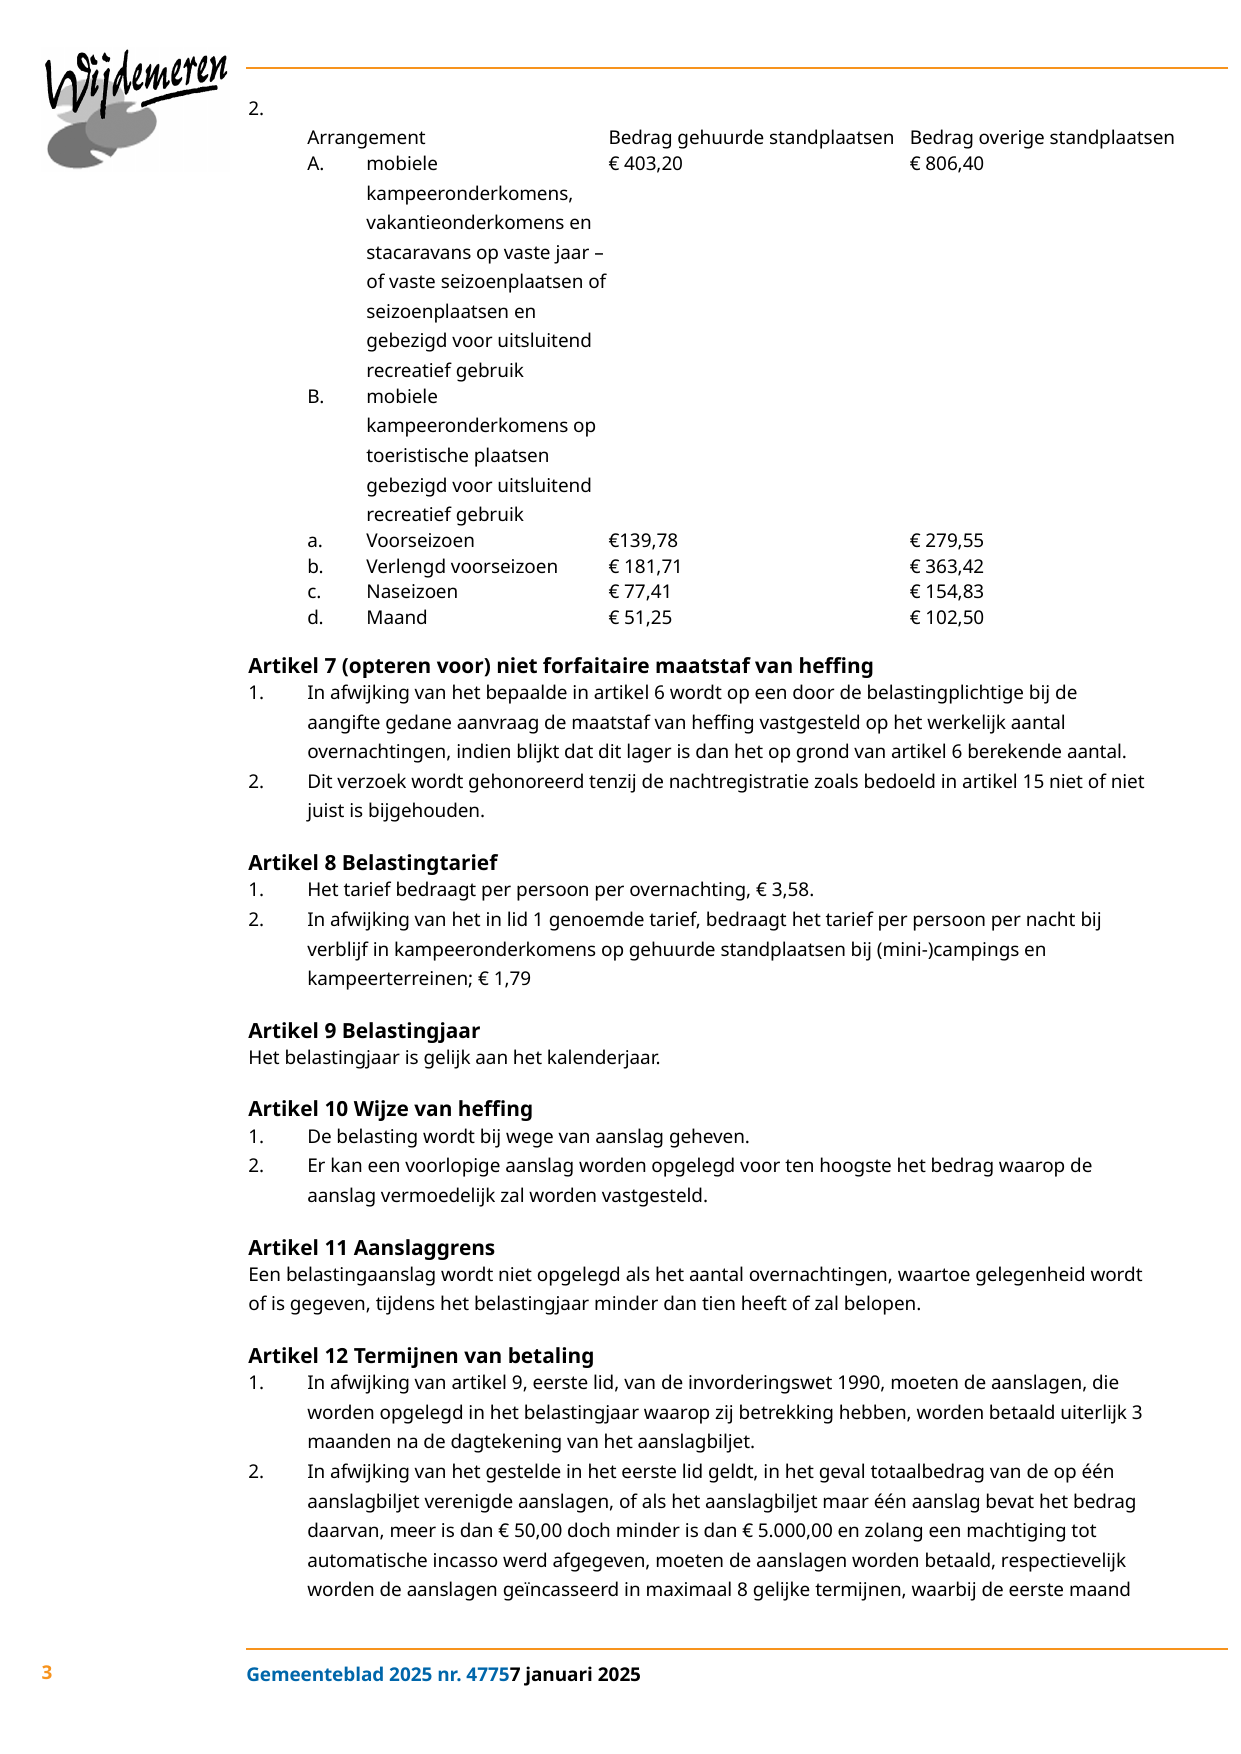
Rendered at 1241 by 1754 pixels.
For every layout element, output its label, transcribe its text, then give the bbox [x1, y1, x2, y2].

table_cell € 403,20 [608, 150, 909, 383]
table_header Bedrag overige standplaatsen [910, 125, 1211, 150]
list In afwijking van het in lid 1 genoemde tarief, bedraagt het tarief per persoon per nacht bij verblijf in kampeeronderkomens op gehuurde standplaatsen bij (mini-)campings en kampeerterreinen; € 1,79 [248, 906, 1152, 991]
table_cell [608, 383, 909, 527]
table_cell € 806,40 [910, 150, 1211, 383]
table_cell € 51,25 [608, 604, 909, 630]
text Artikel 12 Termijnen van betaling [248, 1341, 1152, 1369]
table_cell Maand [307, 604, 608, 630]
table_cell Naseizoen [307, 579, 608, 604]
list In afwijking van artikel 9, eerste lid, van de invorderingswet 1990, moeten de aanslagen, die worden opgelegd in het belastingjaar waarop zij betrekking hebben, worden betaald uiterlijk 3 maanden na de dagtekening van het aanslagbiljet. [248, 1369, 1152, 1454]
table_cell [910, 383, 1211, 527]
text Het belastingjaar is gelijk aan het kalenderjaar. [248, 1044, 1152, 1070]
table_cell mobiele kampeeronderkomens op toeristische plaatsen gebezigd voor uitsluitend recreatief gebruik [307, 383, 608, 527]
list In afwijking van het bepaalde in artikel 6 wordt op een door de belastingplichtige bij de aangifte gedane aanvraag de maatstaf van heffing vastgesteld op het werkelijk aantal overnachtingen, indien blijkt dat dit lager is dan het op grond van artikel 6 berekende aantal. [248, 679, 1152, 764]
picture [41, 47, 231, 172]
table_cell € 154,83 [910, 579, 1211, 604]
text Artikel 11 Aanslaggrens [248, 1233, 1152, 1261]
table_header Arrangement [307, 125, 608, 150]
table_cell € 279,55 [910, 527, 1211, 553]
table_cell € 77,41 [608, 579, 909, 604]
table_cell € 363,42 [910, 553, 1211, 578]
table_cell Voorseizoen [307, 527, 608, 553]
text Artikel 7 (opteren voor) niet forfaitaire maatstaf van heffing [248, 651, 1152, 679]
text Artikel 9 Belastingjaar [248, 1016, 1152, 1044]
list Het tarief bedraagt per persoon per overnachting, € 3,58. [248, 877, 1152, 902]
table_header Bedrag gehuurde standplaatsen [608, 125, 909, 150]
list De belasting wordt bij wege van aanslag geheven. [248, 1123, 1152, 1149]
list Er kan een voorlopige aanslag worden opgelegd voor ten hoogste het bedrag waarop de aanslag vermoedelijk zal worden vastgesteld. [248, 1153, 1152, 1208]
table_cell mobiele kampeeronderkomens, vakantieonderkomens en stacaravans op vaste jaar – of vaste seizoenplaatsen of seizoenplaatsen en gebezigd voor uitsluitend recreatief gebruik [307, 150, 608, 383]
table_cell € 102,50 [910, 604, 1211, 630]
table_cell Verlengd voorseizoen [307, 553, 608, 578]
table_cell € 181,71 [608, 553, 909, 578]
table_cell €139,78 [608, 527, 909, 553]
list Dit verzoek wordt gehonoreerd tenzij de nachtregistratie zoals bedoeld in artikel 15 niet of niet juist is bijgehouden. [248, 768, 1152, 823]
list In afwijking van het gestelde in het eerste lid geldt, in het geval totaalbedrag van de op één aanslagbiljet verenigde aanslagen, of als het aanslagbiljet maar één aanslag bevat het bedrag daarvan, meer is dan € 50,00 doch minder is dan € 5.000,00 en zolang een machtiging tot automatische incasso werd afgegeven, moeten de aanslagen worden betaald, respectievelijk worden de aanslagen geïncasseerd in maximaal 8 gelijke termijnen, waarbij de eerste maand [248, 1458, 1152, 1602]
text Een belastingaanslag wordt niet opgelegd als het aantal overnachtingen, waartoe gelegenheid wordt of is gegeven, tijdens het belastingjaar minder dan tien heeft of zal belopen. [248, 1261, 1152, 1316]
text Artikel 8 Belastingtarief [248, 848, 1152, 877]
text Artikel 10 Wijze van heffing [248, 1094, 1152, 1123]
